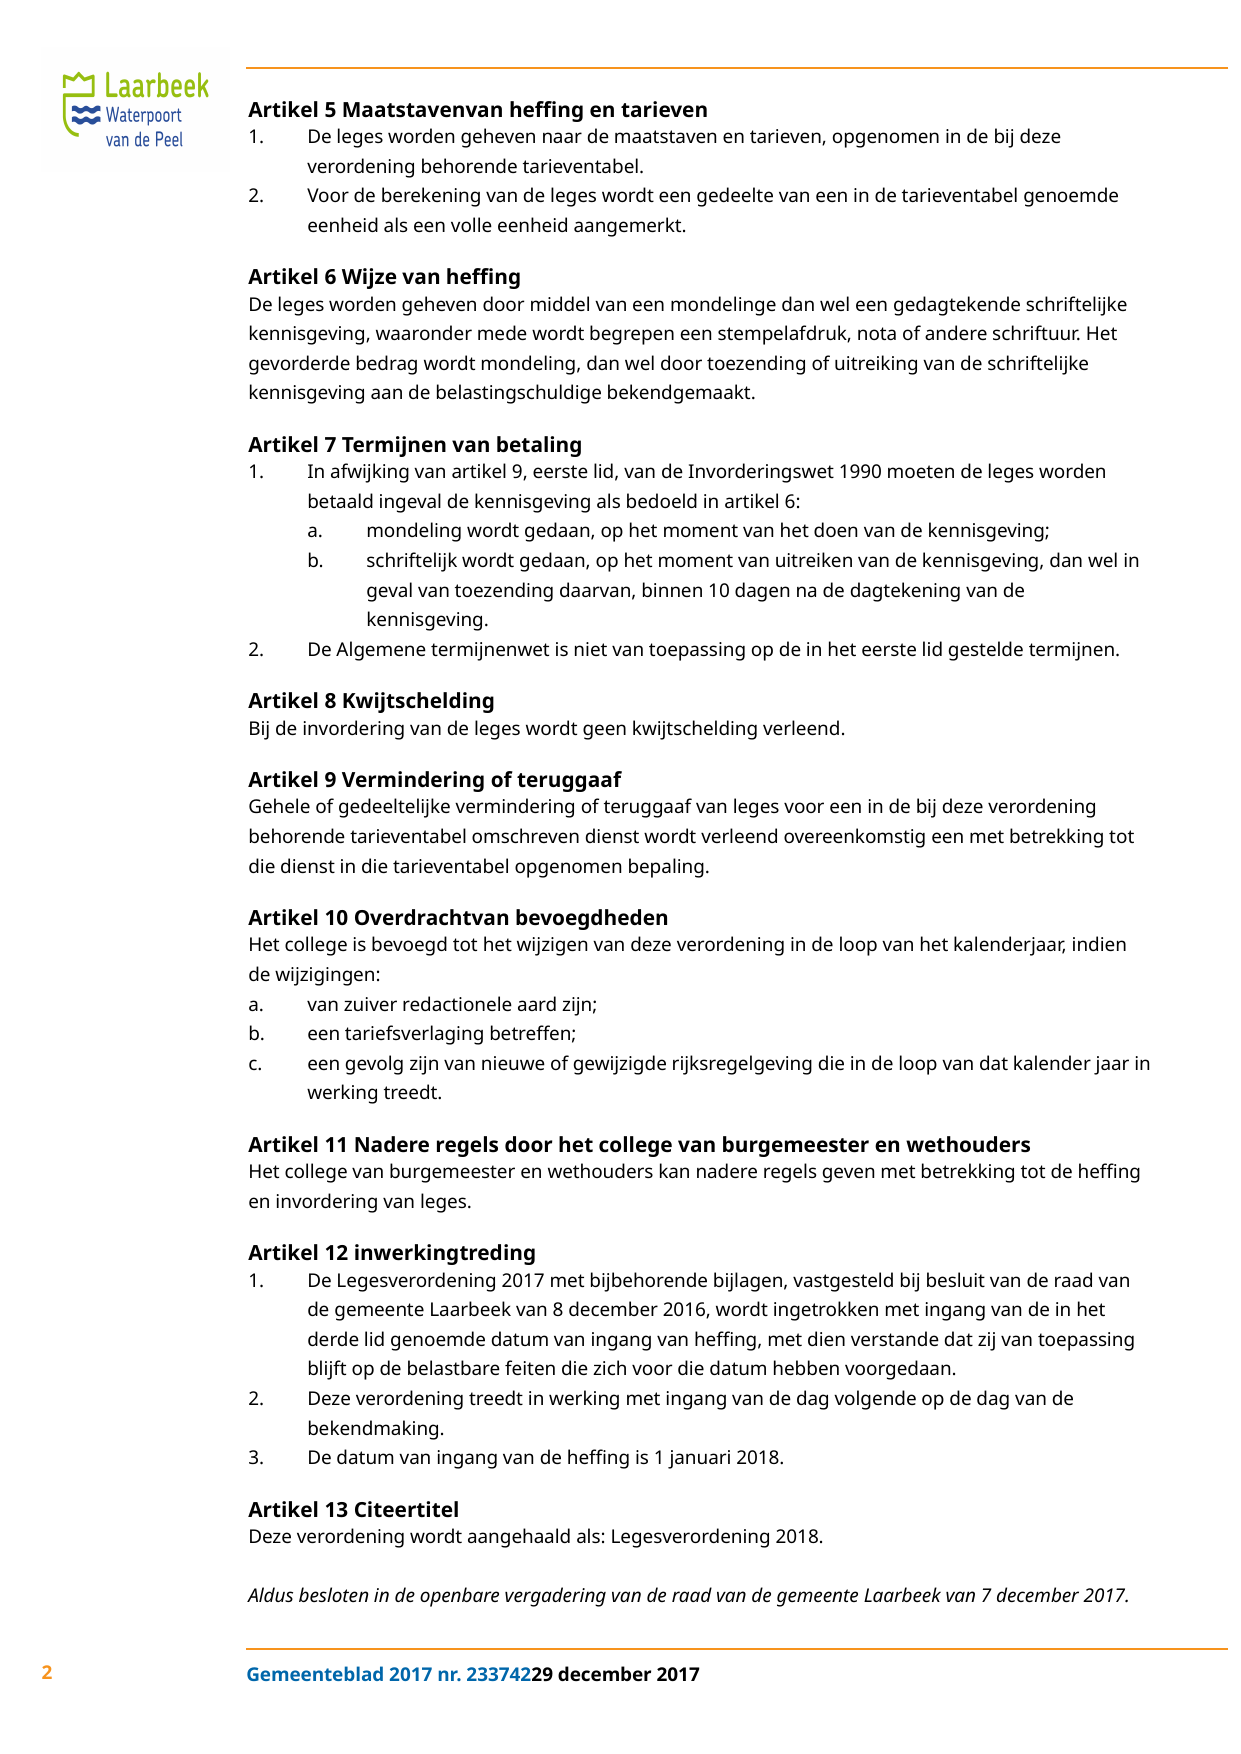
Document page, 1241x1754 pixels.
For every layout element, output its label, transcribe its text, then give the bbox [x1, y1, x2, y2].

text Artikel 13 Citeertitel [248, 1495, 1152, 1523]
list De Legesverordening 2017 met bijbehorende bijlagen, vastgesteld bij besluit van de raad van de gemeente Laarbeek van 8 december 2016, wordt ingetrokken met ingang van de in het derde lid genoemde datum van ingang van heffing, met dien verstande dat zij van toepassing blijft op de belastbare feiten die zich voor die datum hebben voorgedaan. [248, 1267, 1152, 1381]
list De Algemene termijnenwet is niet van toepassing op de in het eerste lid gestelde termijnen. [248, 636, 1152, 662]
text Artikel 12 inwerkingtreding [248, 1238, 1152, 1267]
text Aldus besloten in de openbare vergadering van de raad van de gemeente Laarbeek van 7 december 2017. [248, 1582, 1152, 1608]
text Bij de invordering van de leges wordt geen kwijtschelding verleend. [248, 715, 1152, 741]
text Deze verordening wordt aangehaald als: Legesverordening 2018. [248, 1523, 1152, 1549]
text De leges worden geheven door middel van een mondelinge dan wel een gedagtekende schriftelijke kennisgeving, waaronder mede wordt begrepen een stempelafdruk, nota of andere schriftuur. Het gevorderde bedrag wordt mondeling, dan wel door toezending of uitreiking van de schriftelijke kennisgeving aan de belastingschuldige bekendgemaakt. [248, 291, 1152, 405]
text Artikel 6 Wijze van heffing [248, 262, 1152, 291]
text Artikel 9 Vermindering of teruggaaf [248, 765, 1152, 794]
text Gehele of gedeeltelijke vermindering of teruggaaf van leges voor een in de bij deze verordening behorende tarieventabel omschreven dienst wordt verleend overeenkomstig een met betrekking tot die dienst in die tarieventabel opgenomen bepaling. [248, 794, 1152, 878]
list schriftelijk wordt gedaan, op het moment van uitreiken van de kennisgeving, dan wel in geval van toezending daarvan, binnen 10 dagen na de dagtekening van de kennisgeving. [307, 547, 1152, 632]
text Het college is bevoegd tot het wijzigen van deze verordening in de loop van het kalenderjaar, indien de wijzigingen: [248, 932, 1152, 987]
list De datum van ingang van de heffing is 1 januari 2018. [248, 1444, 1152, 1470]
text Artikel 10 Overdrachtvan bevoegdheden [248, 903, 1152, 932]
text Artikel 5 Maatstavenvan heffing en tarieven [248, 95, 1152, 123]
text Artikel 11 Nadere regels door het college van burgemeester en wethouders [248, 1130, 1152, 1158]
list Deze verordening treedt in werking met ingang van de dag volgende op de dag van de bekendmaking. [248, 1385, 1152, 1441]
text Artikel 7 Termijnen van betaling [248, 430, 1152, 458]
text Artikel 8 Kwijtschelding [248, 686, 1152, 715]
list een gevolg zijn van nieuwe of gewijzigde rijksregelgeving die in de loop van dat kalender jaar in werking treedt. [248, 1050, 1152, 1105]
list een tariefsverlaging betreffen; [248, 1020, 1152, 1046]
list Voor de berekening van de leges wordt een gedeelte van een in de tarieventabel genoemde eenheid als een volle eenheid aangemerkt. [248, 182, 1152, 238]
picture [41, 47, 231, 172]
list De leges worden geheven naar de maatstaven en tarieven, opgenomen in de bij deze verordening behorende tarieventabel. [248, 123, 1152, 178]
list van zuiver redactionele aard zijn; [248, 991, 1152, 1017]
text Het college van burgemeester en wethouders kan nadere regels geven met betrekking tot de heffing en invordering van leges. [248, 1158, 1152, 1214]
list mondeling wordt gedaan, op het moment van het doen van de kennisgeving; [307, 518, 1152, 543]
list In afwijking van artikel 9, eerste lid, van de Invorderingswet 1990 moeten de leges worden betaald ingeval de kennisgeving als bedoeld in artikel 6: [248, 458, 1152, 514]
